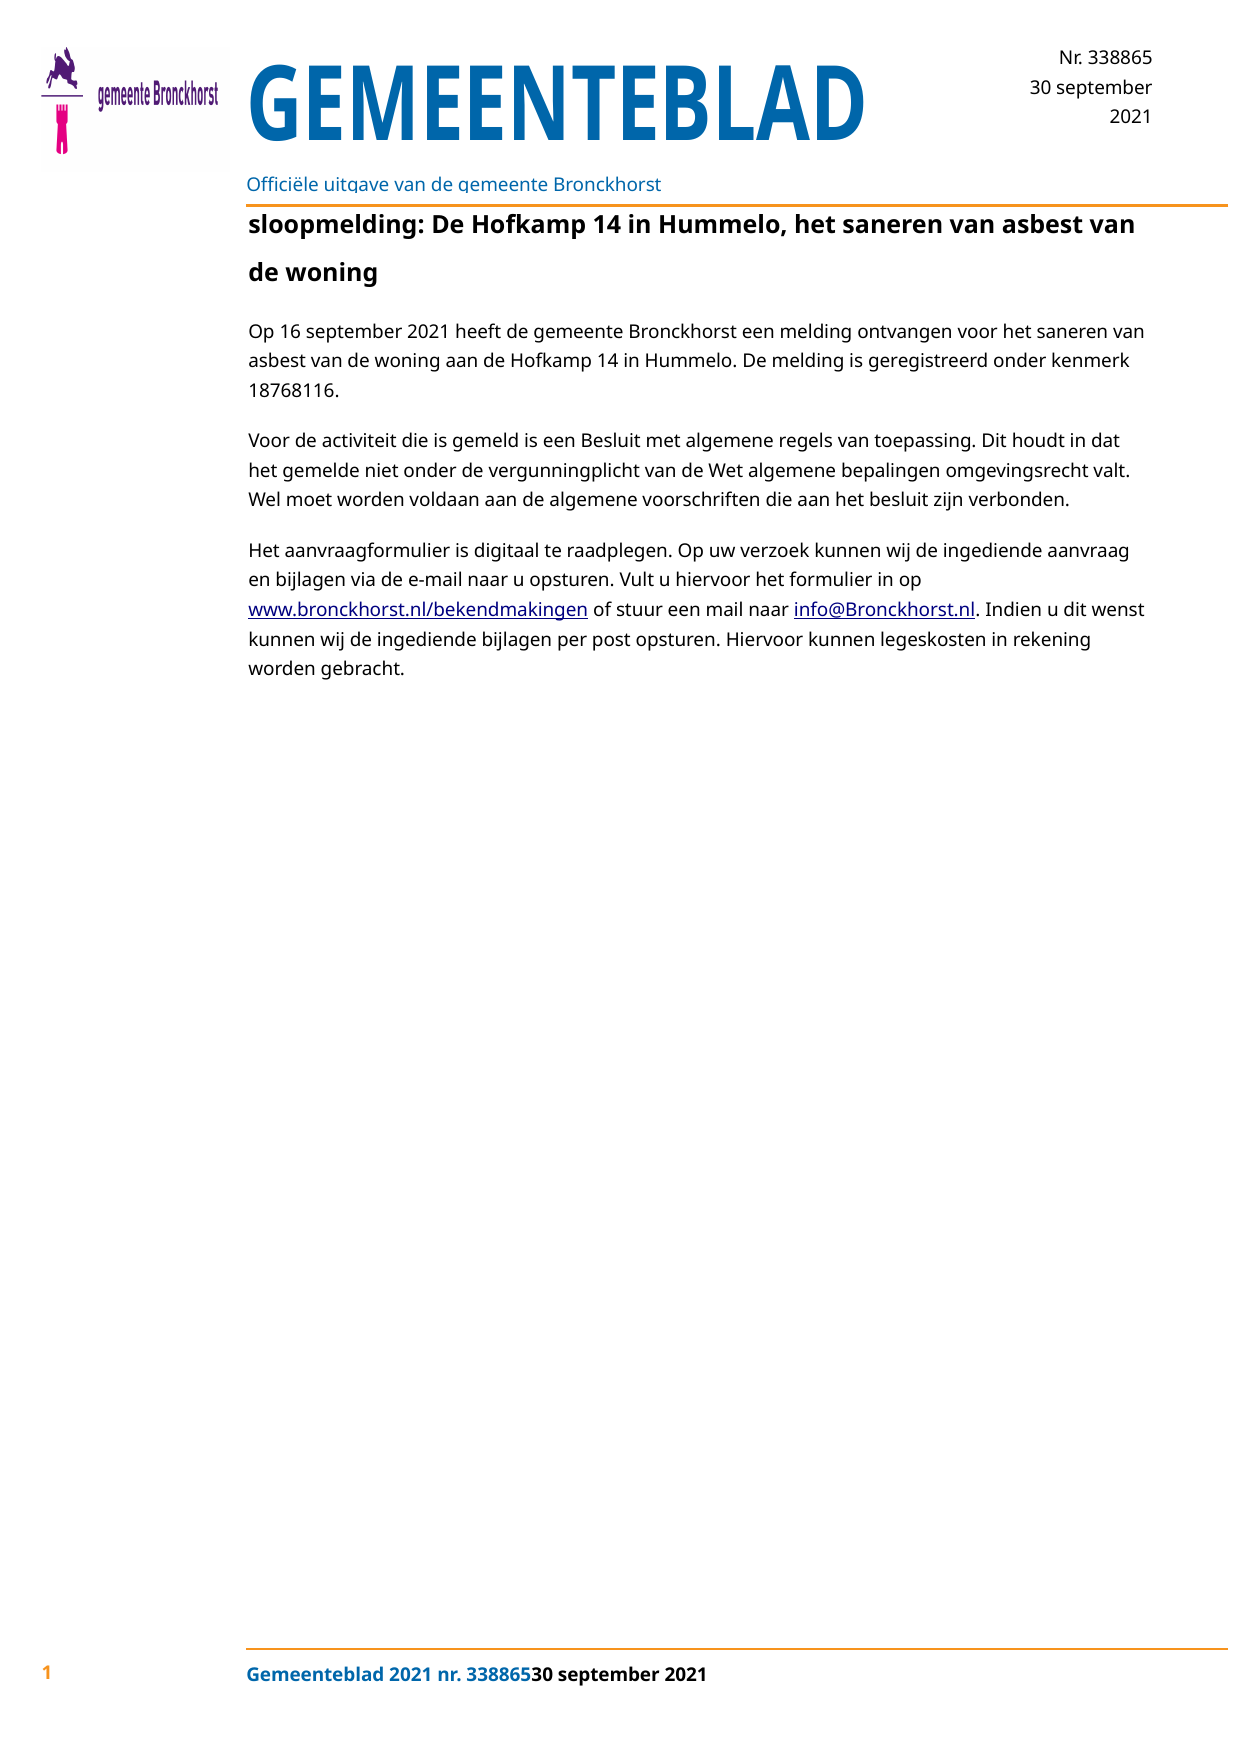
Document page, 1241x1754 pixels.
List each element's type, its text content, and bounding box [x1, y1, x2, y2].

text Het aanvraagformulier is digitaal te raadplegen. Op uw verzoek kunnen wij de ingediende aanvraag en bijlagen via de e-mail naar u opsturen. Vult u hiervoor het formulier in op www.bronckhorst.nl/bekendmakingen of stuur een mail naar info@Bronckhorst.nl. Indien u dit wenst kunnen wij de ingediende bijlagen per post opsturen. Hiervoor kunnen legeskosten in rekening worden gebracht. [248, 537, 1152, 681]
text Voor de activiteit die is gemeld is een Besluit met algemene regels van toepassing. Dit houdt in dat het gemelde niet onder de vergunningplicht van de Wet algemene bepalingen omgevingsrecht valt. Wel moet worden voldaan aan de algemene voorschriften die aan het besluit zijn verbonden. [248, 427, 1152, 512]
text sloopmelding: De Hofkamp 14 in Hummelo, het saneren van asbest van de woning [248, 207, 1152, 288]
picture [41, 47, 231, 172]
text Op 16 september 2021 heeft de gemeente Bronckhorst een melding ontvangen voor het saneren van asbest van de woning aan de Hofkamp 14 in Hummelo. De melding is geregistreerd onder kenmerk 18768116. [248, 318, 1152, 403]
